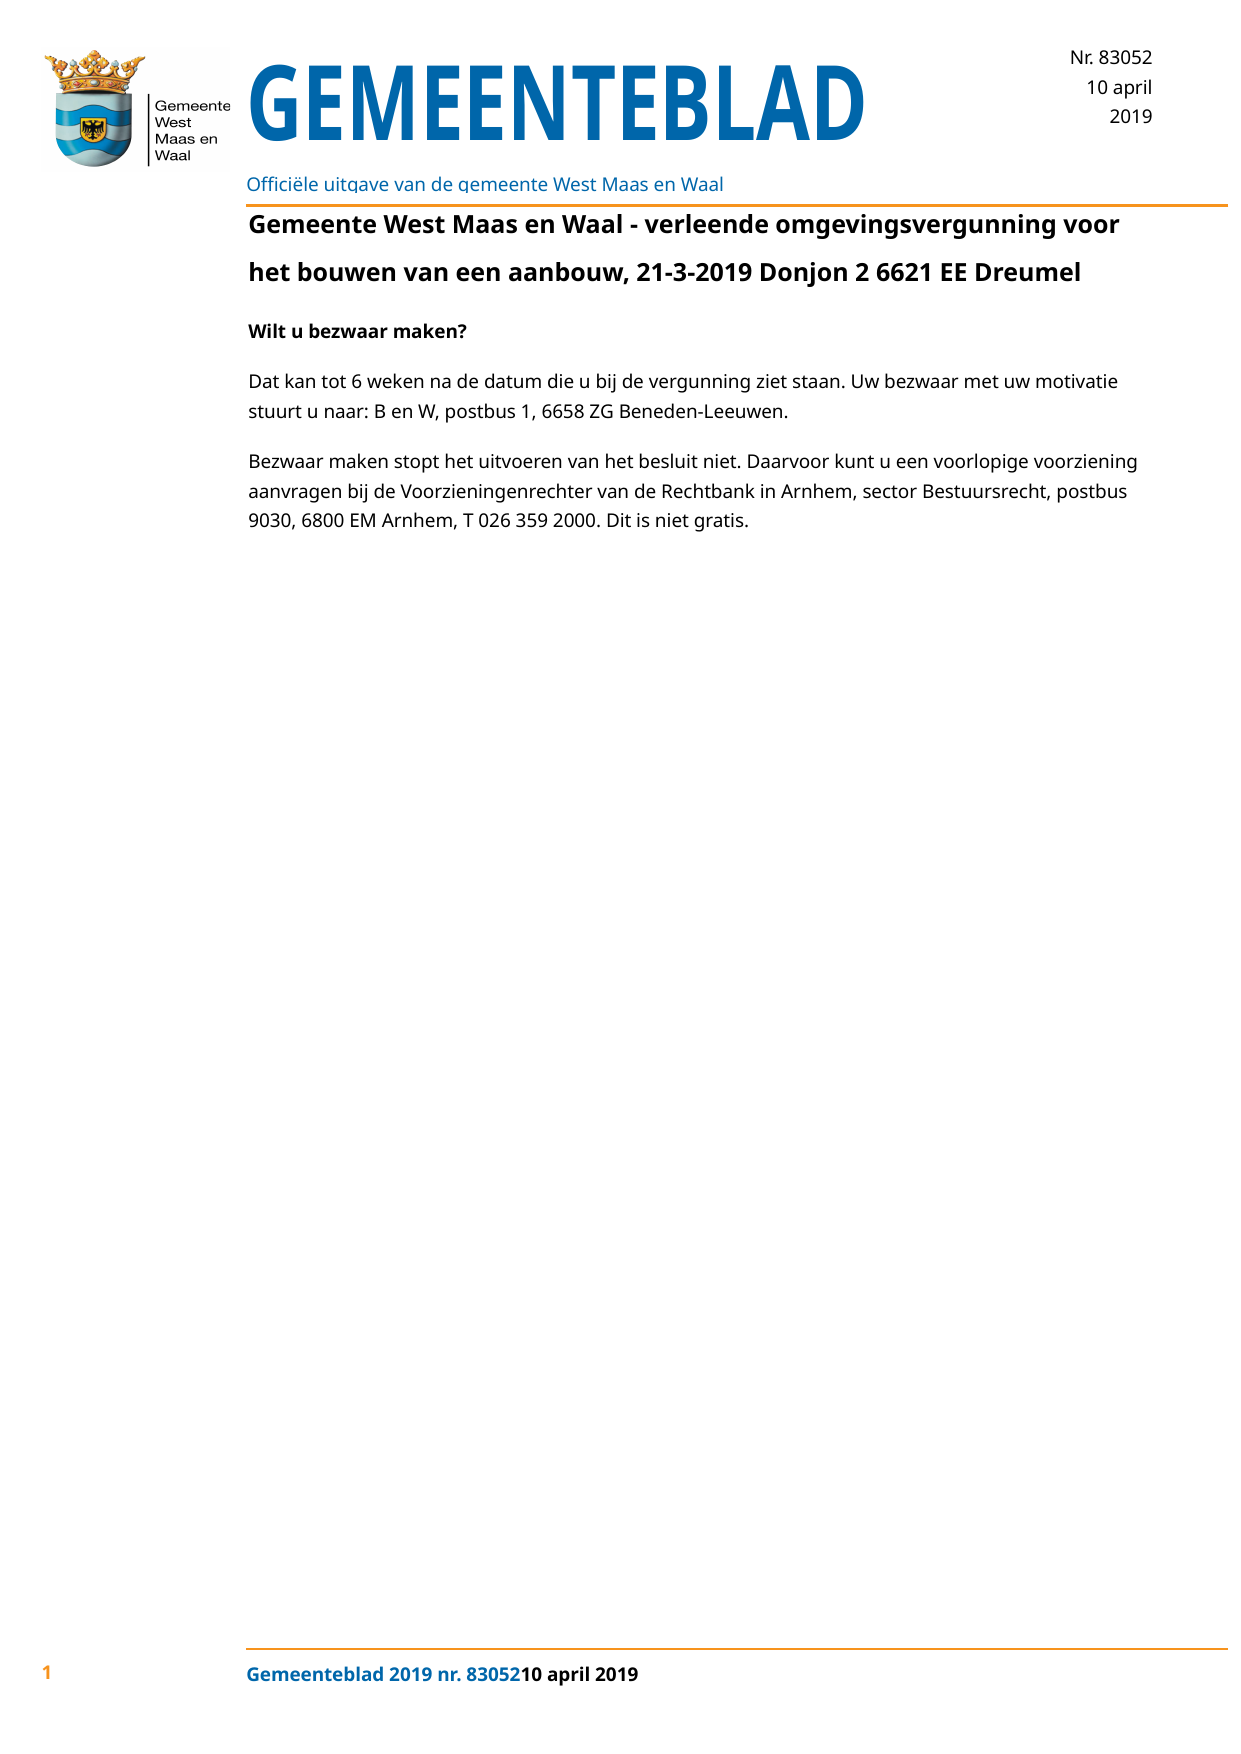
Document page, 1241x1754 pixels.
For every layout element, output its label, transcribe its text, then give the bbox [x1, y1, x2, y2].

text Gemeente West Maas en Waal - verleende omgevingsvergunning voor het bouwen van een aanbouw, 21-3-2019 Donjon 2 6621 EE Dreumel [248, 207, 1152, 288]
picture [41, 47, 231, 172]
text Wilt u bezwaar maken? [248, 318, 1152, 344]
text Dat kan tot 6 weken na de datum die u bij de vergunning ziet staan. Uw bezwaar met uw motivatie stuurt u naar: B en W, postbus 1, 6658 ZG Beneden-Leeuwen. [248, 368, 1152, 424]
text Bezwaar maken stopt het uitvoeren van het besluit niet. Daarvoor kunt u een voorlopige voorziening aanvragen bij de Voorzieningenrechter van de Rechtbank in Arnhem, sector Bestuursrecht, postbus 9030, 6800 EM Arnhem, T 026 359 2000. Dit is niet gratis. [248, 448, 1152, 533]
